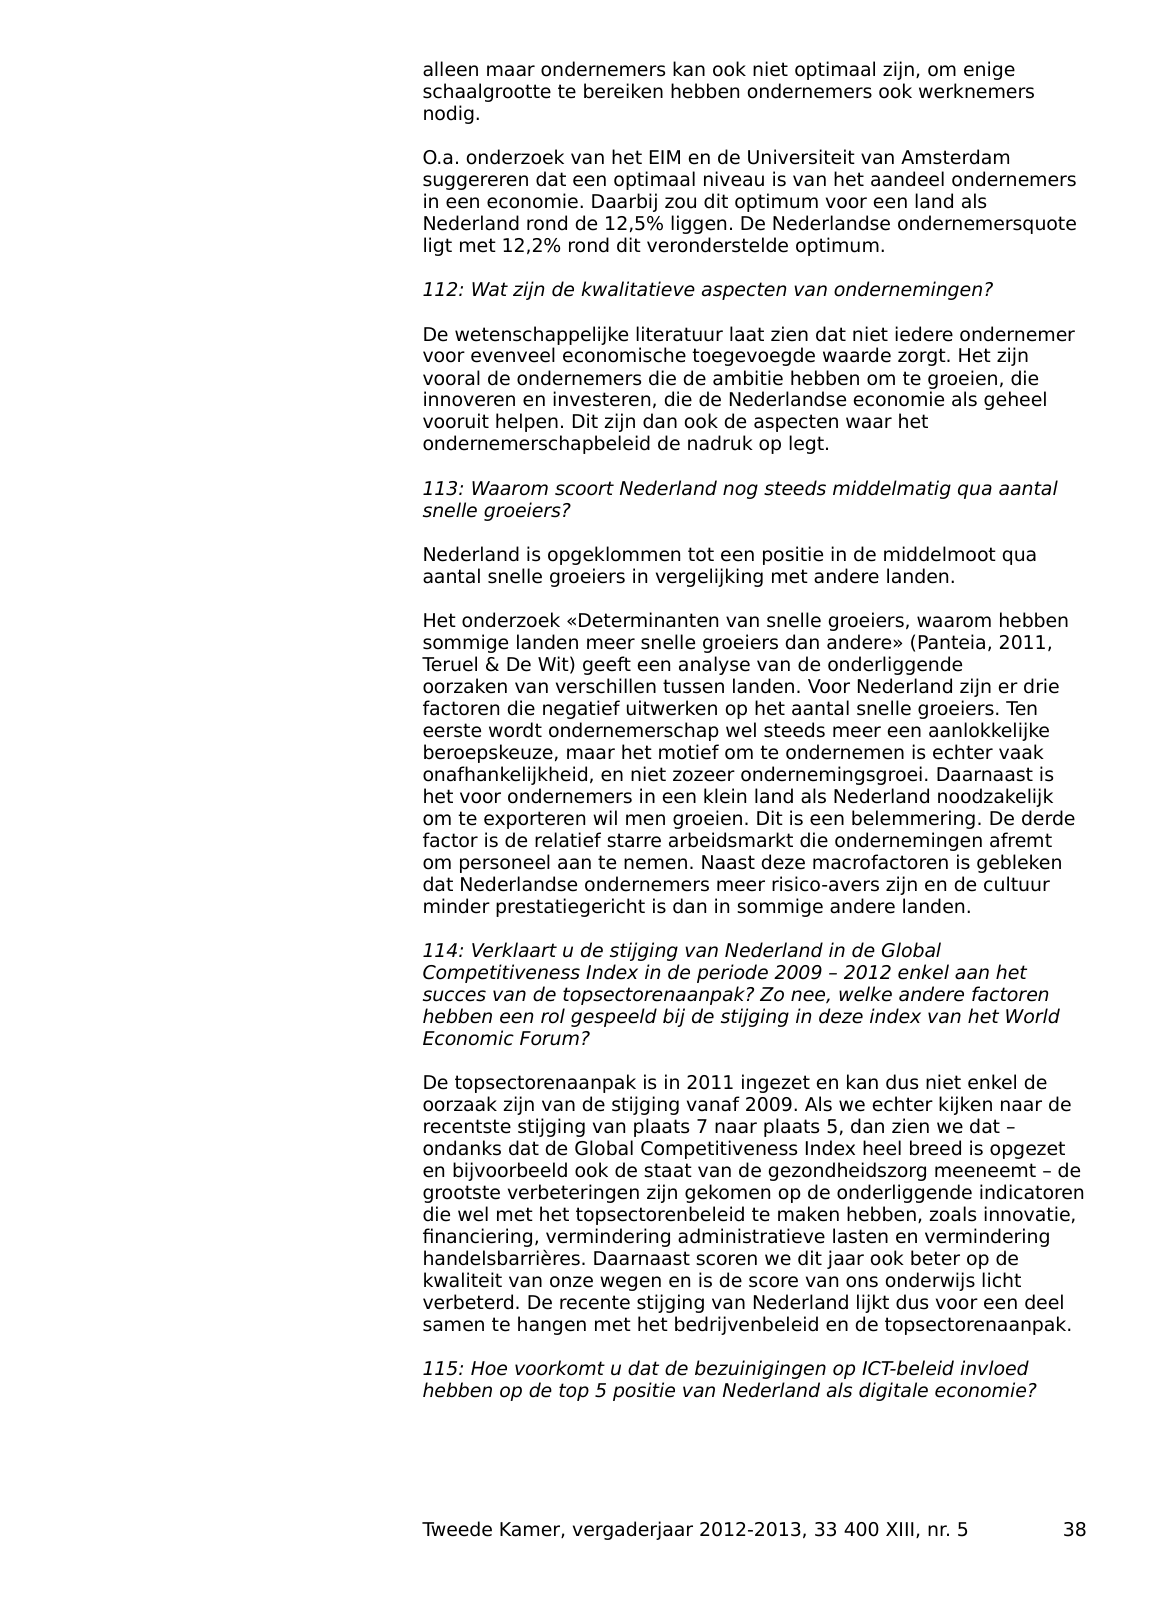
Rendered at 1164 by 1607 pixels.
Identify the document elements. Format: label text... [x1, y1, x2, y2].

text De topsectorenaanpak is in 2011 ingezet en kan dus niet enkel de oorzaak zijn van de stijging vanaf 2009. Als we echter kijken naar de recentste stijging van plaats 7 naar plaats 5, dan zien we dat – ondanks dat de Global Competitiveness Index heel breed is opgezet en bijvoorbeeld ook de staat van de gezondheidszorg meeneemt – de grootste verbeteringen zijn gekomen op de onderliggende indicatoren die wel met het topsectorenbeleid te maken hebben, zoals innovatie, financiering, vermindering administratieve lasten en vermindering handelsbarrières. Daarnaast scoren we dit jaar ook beter op de kwaliteit van onze wegen en is de score van ons onderwijs licht verbeterd. De recente stijging van Nederland lijkt dus voor een deel samen te hangen met het bedrijvenbeleid en de topsectorenaanpak. [422, 1072, 1087, 1336]
text 115: Hoe voorkomt u dat de bezuinigingen op ICT-beleid invloed hebben op de top 5 positie van Nederland als digitale economie? [422, 1358, 1087, 1402]
text alleen maar ondernemers kan ook niet optimaal zijn, om enige schaalgrootte te bereiken hebben ondernemers ook werknemers nodig. [422, 59, 1087, 125]
text Nederland is opgeklommen tot een positie in de middelmoot qua aantal snelle groeiers in vergelijking met andere landen. [422, 544, 1087, 588]
text 113: Waarom scoort Nederland nog steeds middelmatig qua aantal snelle groeiers? [422, 477, 1087, 521]
text Het onderzoek «Determinanten van snelle groeiers, waarom hebben sommige landen meer snelle groeiers dan andere» (Panteia, 2011, Teruel & De Wit) geeft een analyse van de onderliggende oorzaken van verschillen tussen landen. Voor Nederland zijn er drie factoren die negatief uitwerken op het aantal snelle groeiers. Ten eerste wordt ondernemerschap wel steeds meer een aanlokkelijke beroepskeuze, maar het motief om te ondernemen is echter vaak onafhankelijkheid, en niet zozeer ondernemingsgroei. Daarnaast is het voor ondernemers in een klein land als Nederland noodzakelijk om te exporteren wil men groeien. Dit is een belemmering. De derde factor is de relatief starre arbeidsmarkt die ondernemingen afremt om personeel aan te nemen. Naast deze macrofactoren is gebleken dat Nederlandse ondernemers meer risico-avers zijn en de cultuur minder prestatiegericht is dan in sommige andere landen. [422, 610, 1087, 917]
text O.a. onderzoek van het EIM en de Universiteit van Amsterdam suggereren dat een optimaal niveau is van het aandeel ondernemers in een economie. Daarbij zou dit optimum voor een land als Nederland rond de 12,5% liggen. De Nederlandse ondernemersquote ligt met 12,2% rond dit veronderstelde optimum. [422, 147, 1087, 257]
text 114: Verklaart u de stijging van Nederland in de Global Competitiveness Index in de periode 2009 – 2012 enkel aan het succes van de topsectorenaanpak? Zo nee, welke andere factoren hebben een rol gespeeld bij de stijging in deze index van het World Economic Forum? [422, 940, 1087, 1049]
text 112: Wat zijn de kwalitatieve aspecten van ondernemingen? [422, 279, 1087, 301]
text De wetenschappelijke literatuur laat zien dat niet iedere ondernemer voor evenveel economische toegevoegde waarde zorgt. Het zijn vooral de ondernemers die de ambitie hebben om te groeien, die innoveren en investeren, die de Nederlandse economie als geheel vooruit helpen. Dit zijn dan ook de aspecten waar het ondernemerschapbeleid de nadruk op legt. [422, 323, 1087, 455]
